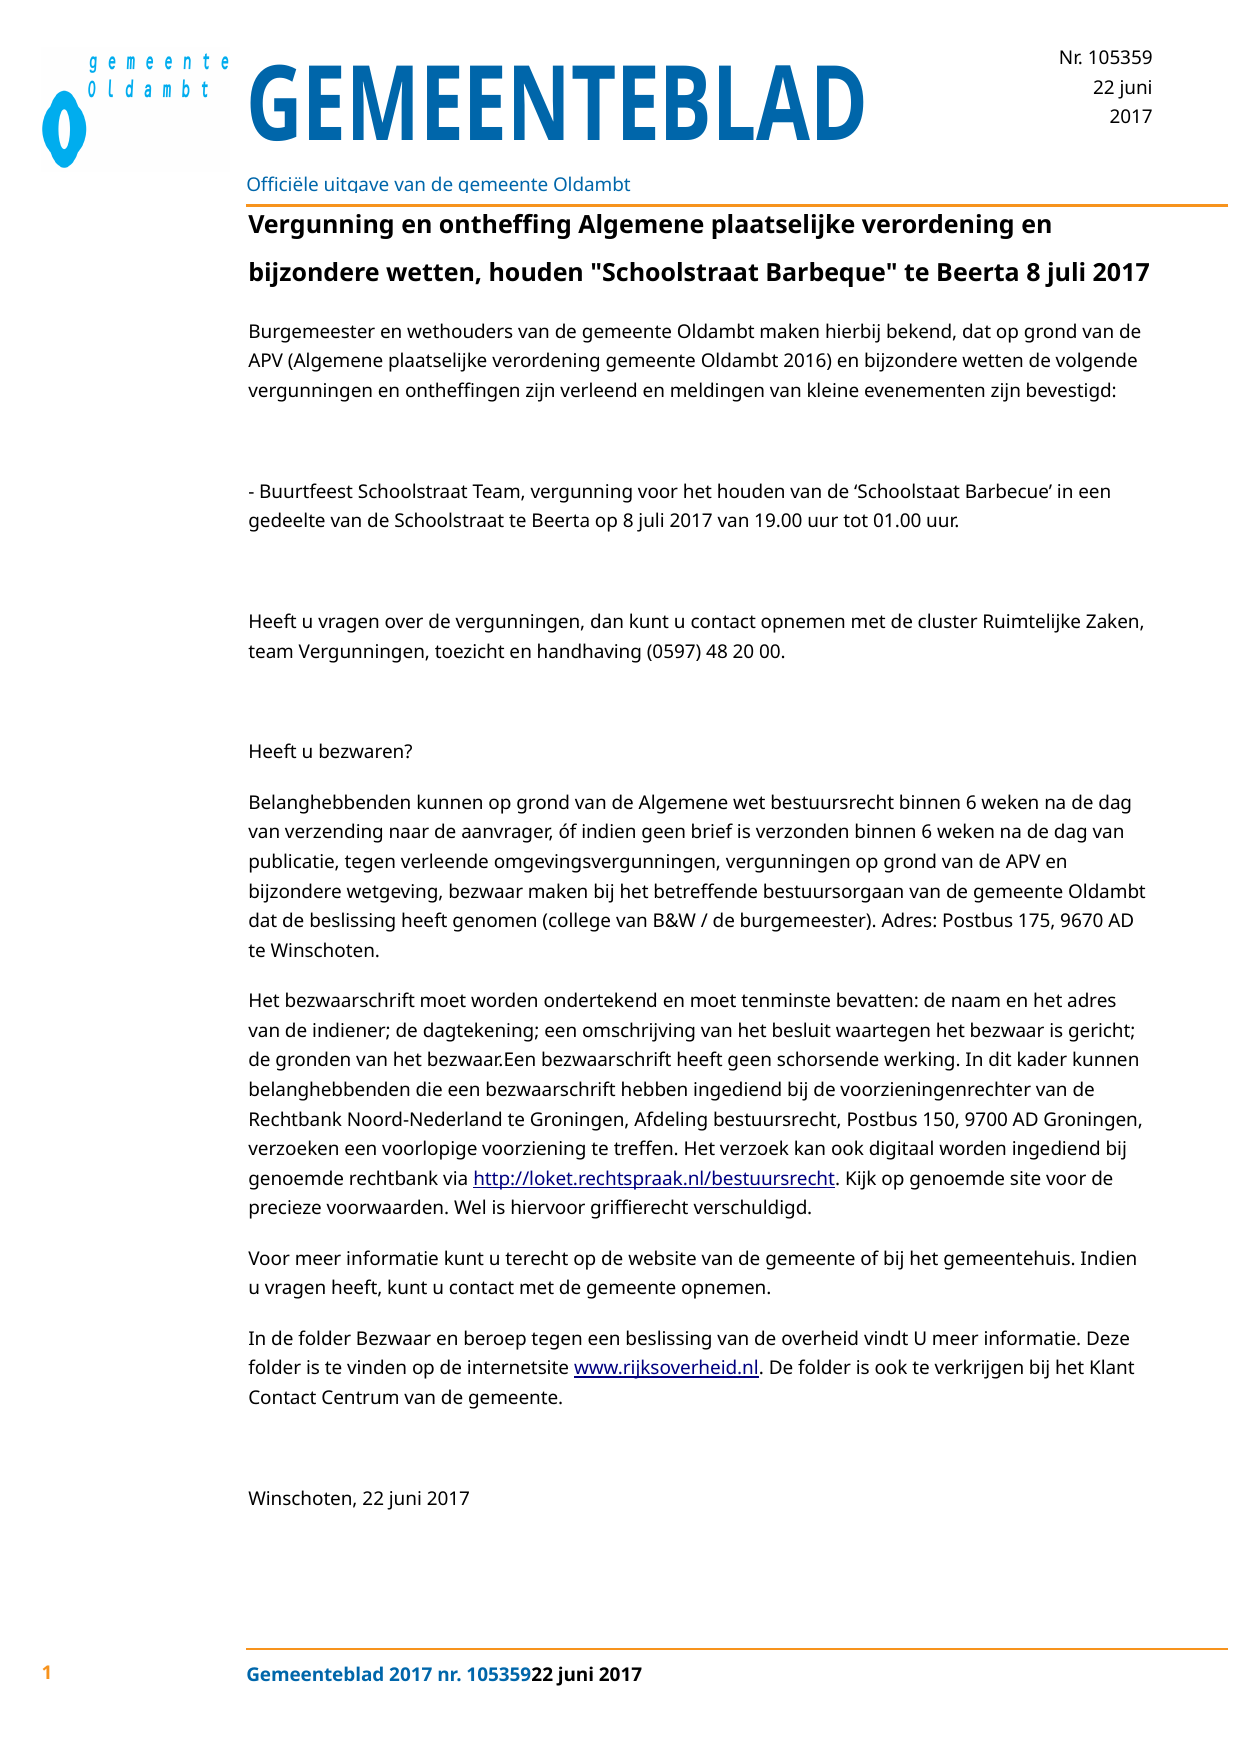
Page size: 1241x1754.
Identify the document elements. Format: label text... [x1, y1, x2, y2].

text Voor meer informatie kunt u terecht op de website van de gemeente of bij het gemeentehuis. Indien u vragen heeft, kunt u contact met de gemeente opnemen. [248, 1245, 1152, 1300]
text Belanghebbenden kunnen op grond van de Algemene wet bestuursrecht binnen 6 weken na de dag van verzending naar de aanvrager, óf indien geen brief is verzonden binnen 6 weken na de dag van publicatie, tegen verleende omgevingsvergunningen, vergunningen op grond van de APV en bijzondere wetgeving, bezwaar maken bij het betreffende bestuursorgaan van de gemeente Oldambt dat de beslissing heeft genomen (college van B&W / de burgemeester). Adres: Postbus 175, 9670 AD te Winschoten. [248, 789, 1152, 963]
text In de folder Bezwaar en beroep tegen een beslissing van de overheid vindt U meer informatie. Deze folder is te vinden op de internetsite www.rijksoverheid.nl. De folder is ook te verkrijgen bij het Klant Contact Centrum van de gemeente. [248, 1325, 1152, 1410]
text Vergunning en ontheffing Algemene plaatselijke verordening en bijzondere wetten, houden "Schoolstraat Barbeque" te Beerta 8 juli 2017 [248, 207, 1152, 288]
text - Buurtfeest Schoolstraat Team, vergunning voor het houden van de ‘Schoolstaat Barbecue’ in een gedeelte van de Schoolstraat te Beerta op 8 juli 2017 van 19.00 uur tot 01.00 uur. [248, 478, 1152, 533]
text Het bezwaarschrift moet worden ondertekend en moet tenminste bevatten: de naam en het adres van de indiener; de dagtekening; een omschrijving van het besluit waartegen het bezwaar is gericht; de gronden van het bezwaar.Een bezwaarschrift heeft geen schorsende werking. In dit kader kunnen belanghebbenden die een bezwaarschrift hebben ingediend bij de voorzieningenrechter van de Rechtbank Noord-Nederland te Groningen, Afdeling bestuursrecht, Postbus 150, 9700 AD Groningen, verzoeken een voorlopige voorziening te treffen. Het verzoek kan ook digitaal worden ingediend bij genoemde rechtbank via http://loket.rechtspraak.nl/bestuursrecht. Kijk op genoemde site voor de precieze voorwaarden. Wel is hiervoor griffierecht verschuldigd. [248, 987, 1152, 1220]
text Burgemeester en wethouders van de gemeente Oldambt maken hierbij bekend, dat op grond van de APV (Algemene plaatselijke verordening gemeente Oldambt 2016) en bijzondere wetten de volgende vergunningen en ontheffingen zijn verleend en meldingen van kleine evenementen zijn bevestigd: [248, 318, 1152, 403]
text Heeft u bezwaren? [248, 739, 1152, 764]
text Heeft u vragen over de vergunningen, dan kunt u contact opnemen met de cluster Ruimtelijke Zaken, team Vergunningen, toezicht en handhaving (0597) 48 20 00. [248, 608, 1152, 664]
text Winschoten, 22 juni 2017 [248, 1485, 1152, 1511]
picture [41, 47, 231, 172]
